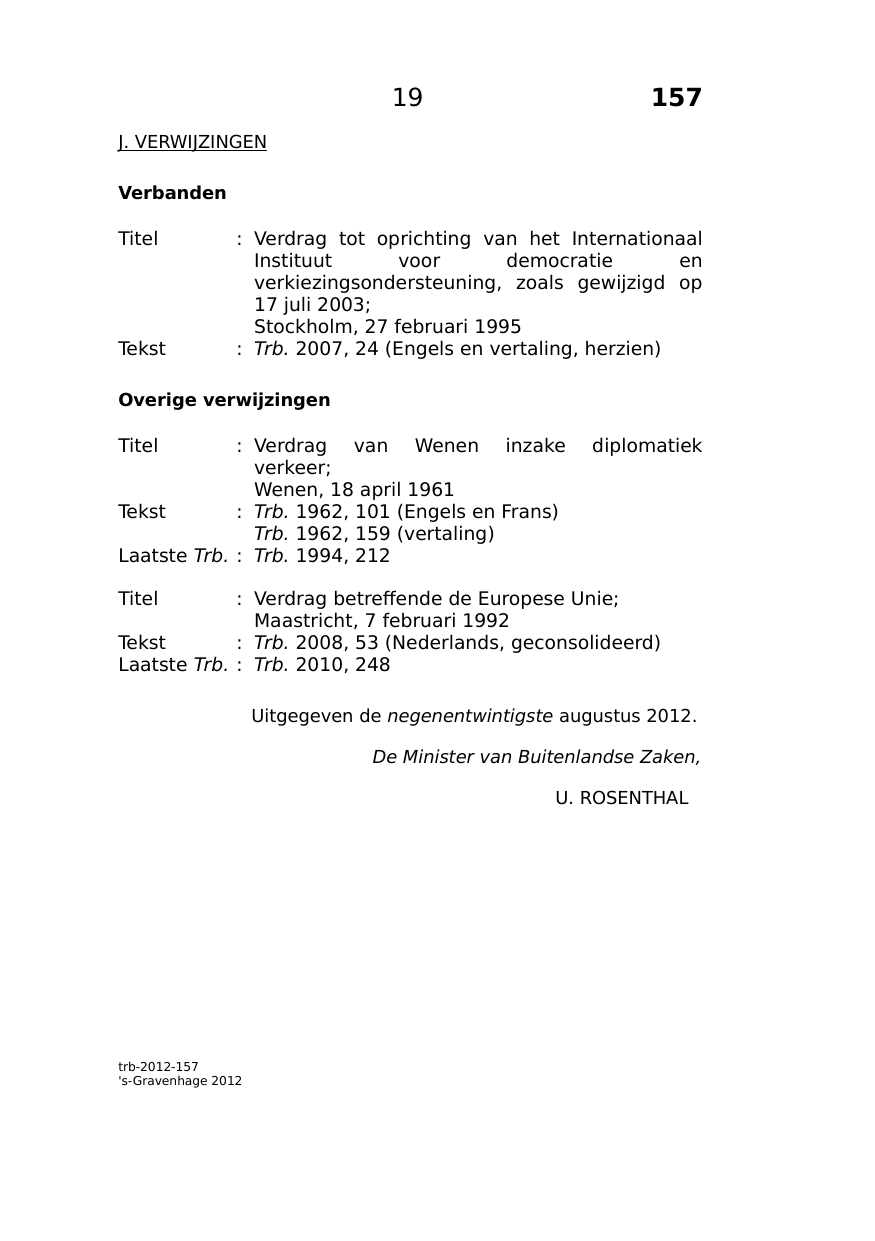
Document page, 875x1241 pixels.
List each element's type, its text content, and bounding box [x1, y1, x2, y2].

table_cell Trb. 1962, 101 (Engels en Frans) Trb. 1962, 159 (vertaling) [254, 501, 703, 545]
table_cell : [236, 501, 254, 545]
table_cell : [236, 589, 254, 632]
table_cell Titel [118, 589, 236, 632]
table_header : [236, 435, 254, 501]
table_cell Trb. 1994, 212 [254, 545, 703, 567]
table_cell : [236, 654, 254, 676]
table_cell Tekst [118, 501, 236, 545]
table_cell : [236, 338, 254, 359]
table_header Titel [118, 435, 236, 501]
table_cell Trb. 2010, 248 [254, 654, 703, 676]
table_cell [236, 567, 254, 588]
text 's-Gravenhage 2012 [118, 1074, 352, 1088]
table_cell Trb. 2007, 24 (Engels en vertaling, herzien) [254, 338, 703, 359]
text trb-2012-157 [118, 1060, 352, 1074]
table_cell Tekst [118, 338, 236, 359]
subtitle J. VERWIJZINGEN [118, 132, 703, 153]
text Uitgegeven de negenentwintigste augustus 2012. [118, 706, 703, 727]
table_cell [118, 567, 236, 588]
table_cell : [236, 632, 254, 654]
table_cell [254, 567, 703, 588]
table_cell Laatste Trb. [118, 545, 236, 567]
table_header : [236, 228, 254, 338]
table_cell Trb. 2008, 53 (Nederlands, geconsolideerd) [254, 632, 703, 654]
table_cell : [236, 545, 254, 567]
subtitle Overige verwijzingen [118, 389, 703, 410]
table_cell Laatste Trb. [118, 654, 236, 676]
table_header Verdrag tot oprichting van het Internationaal Instituut voor democratie en verkiezingsondersteuning, zoals gewijzigd op 17 juli 2003; Stockholm, 27 februari 1995 [254, 228, 703, 338]
table_header Titel [118, 228, 236, 338]
table_cell Tekst [118, 632, 236, 654]
subtitle Verbanden [118, 183, 703, 203]
text De Minister van Buitenlandse Zaken, U. ROSENTHAL [118, 747, 703, 809]
table_cell Verdrag betreffende de Europese Unie; Maastricht, 7 februari 1992 [254, 589, 703, 632]
table_header Verdrag van Wenen inzake diplomatiek verkeer; Wenen, 18 april 1961 [254, 435, 703, 501]
